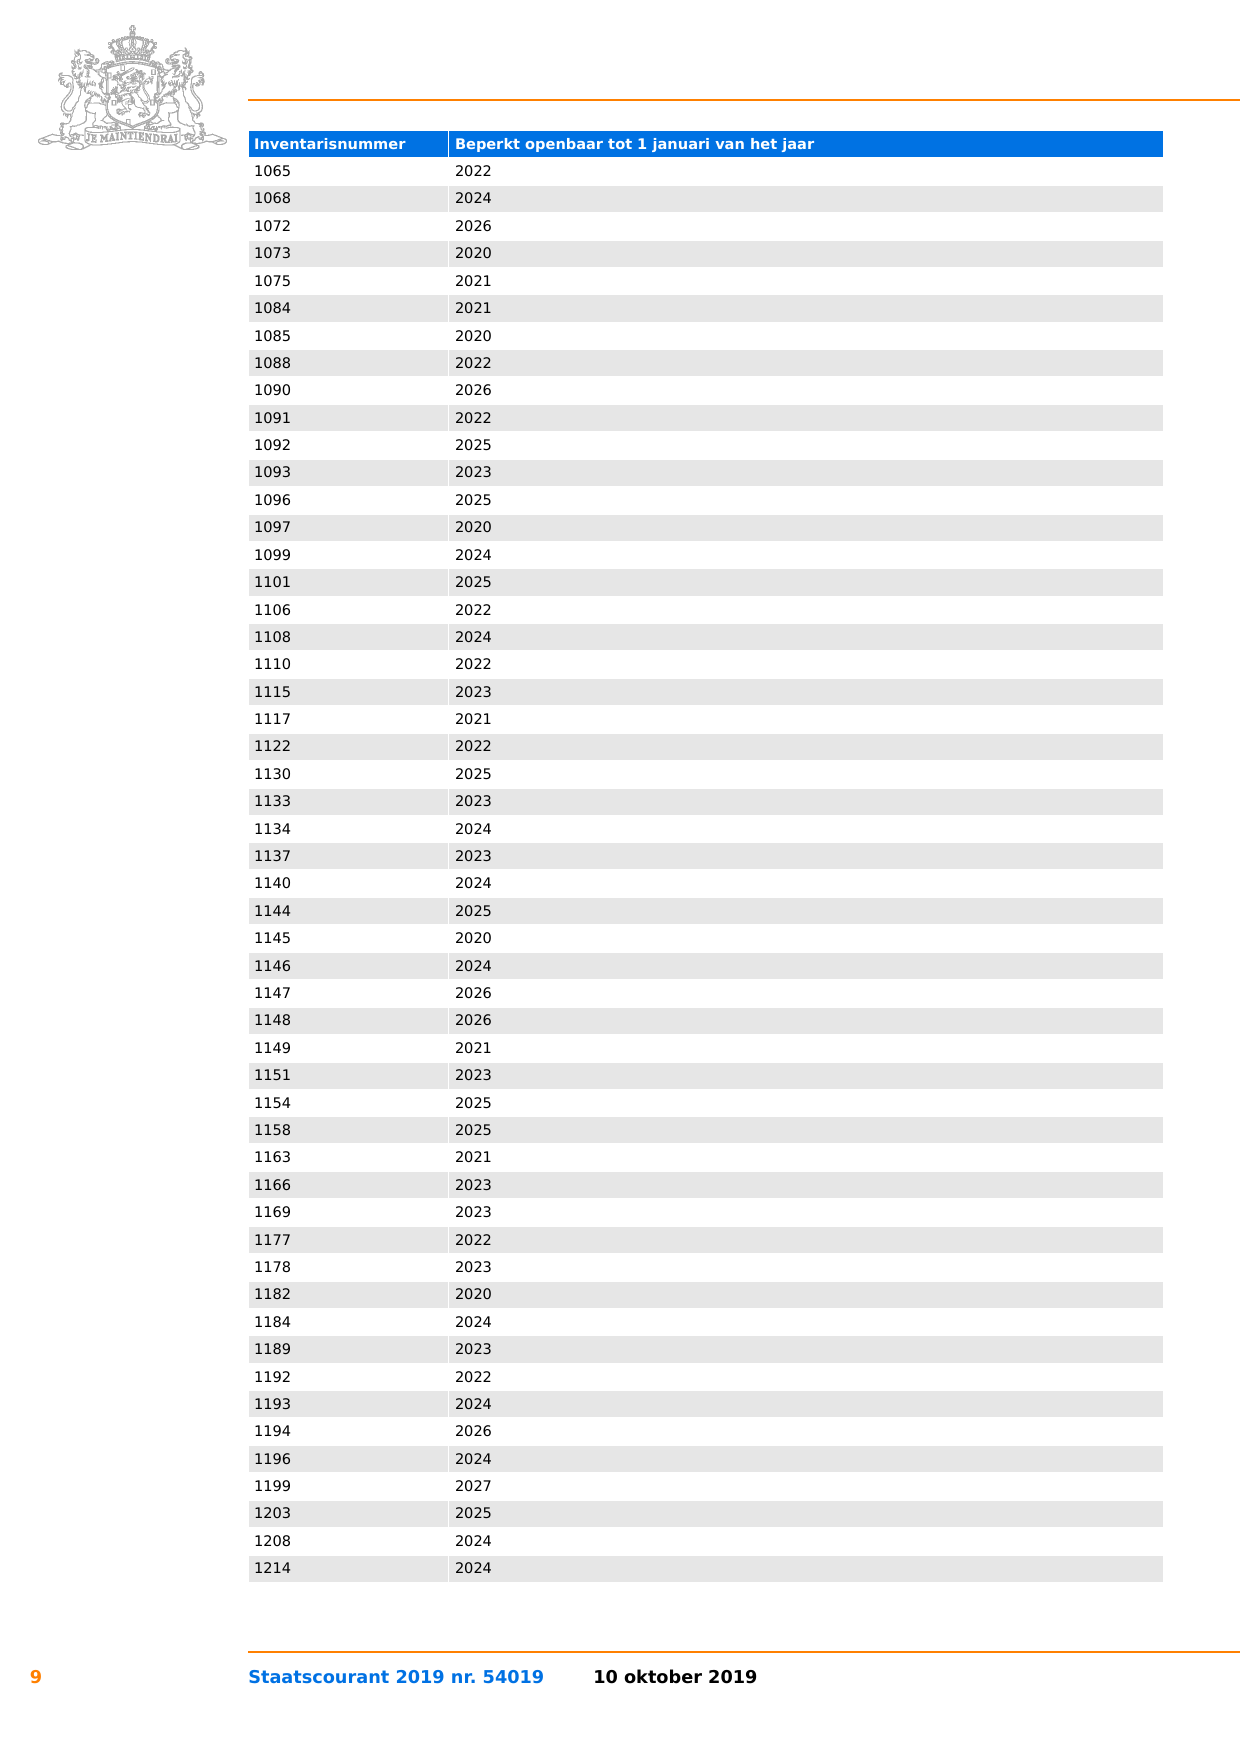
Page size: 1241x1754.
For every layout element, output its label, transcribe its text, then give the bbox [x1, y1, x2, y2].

table_cell 1088 [249, 350, 448, 376]
table_cell 2025 [449, 1117, 1163, 1143]
table_cell 1093 [249, 460, 448, 486]
table_cell 1169 [249, 1199, 448, 1226]
table_cell 2025 [449, 569, 1163, 596]
table_cell 2024 [449, 953, 1163, 979]
table_cell 2020 [449, 1282, 1163, 1308]
table_cell 1177 [249, 1227, 448, 1253]
table_cell 2025 [449, 487, 1163, 513]
table_cell 1158 [249, 1117, 448, 1143]
table_cell 2022 [449, 734, 1163, 760]
table_cell 2026 [449, 213, 1163, 239]
table_cell 1145 [249, 925, 448, 952]
table_cell 1134 [249, 816, 448, 842]
table_cell 1117 [249, 706, 448, 733]
table_cell 2023 [449, 1254, 1163, 1281]
table_cell 1065 [249, 158, 448, 185]
table_cell 2023 [449, 789, 1163, 815]
table_cell 1196 [249, 1446, 448, 1472]
table_cell 2024 [449, 871, 1163, 897]
table_cell 2025 [449, 761, 1163, 787]
table_header Beperkt openbaar tot 1 januari van het jaar [449, 131, 1163, 157]
table_header Inventarisnummer [249, 131, 448, 157]
table_cell 2022 [449, 350, 1163, 376]
table_cell 2020 [449, 323, 1163, 349]
table_cell 2021 [449, 1145, 1163, 1171]
table_cell 1101 [249, 569, 448, 596]
table_cell 1194 [249, 1419, 448, 1445]
table_cell 1203 [249, 1501, 448, 1527]
table_cell 2021 [449, 1035, 1163, 1061]
table_cell 1075 [249, 268, 448, 294]
table_cell 2025 [449, 1501, 1163, 1527]
table_cell 1166 [249, 1172, 448, 1198]
table_cell 1146 [249, 953, 448, 979]
table_cell 2022 [449, 158, 1163, 185]
table_cell 1073 [249, 241, 448, 267]
table_cell 1110 [249, 651, 448, 678]
table_cell 2023 [449, 460, 1163, 486]
table_cell 1072 [249, 213, 448, 239]
table_cell 2024 [449, 816, 1163, 842]
table_cell 1149 [249, 1035, 448, 1061]
table_cell 1163 [249, 1145, 448, 1171]
table_cell 2024 [449, 1528, 1163, 1554]
table_cell 2021 [449, 268, 1163, 294]
table_cell 2022 [449, 651, 1163, 678]
table_cell 2026 [449, 1419, 1163, 1445]
table_cell 1137 [249, 843, 448, 869]
table_cell 1108 [249, 624, 448, 650]
table_cell 1178 [249, 1254, 448, 1281]
table_cell 2023 [449, 679, 1163, 705]
table_cell 2022 [449, 1227, 1163, 1253]
table_cell 1115 [249, 679, 448, 705]
table_cell 1208 [249, 1528, 448, 1554]
table_cell 1151 [249, 1063, 448, 1089]
table_cell 1189 [249, 1336, 448, 1363]
table_cell 2021 [449, 295, 1163, 322]
table_cell 2023 [449, 1199, 1163, 1226]
table_cell 2024 [449, 1446, 1163, 1472]
table_cell 1154 [249, 1090, 448, 1116]
table_cell 2023 [449, 1336, 1163, 1363]
table_cell 1091 [249, 405, 448, 431]
table_cell 2024 [449, 1309, 1163, 1335]
table_cell 1085 [249, 323, 448, 349]
table_cell 2021 [449, 706, 1163, 733]
table_cell 1122 [249, 734, 448, 760]
table_cell 2024 [449, 624, 1163, 650]
table_cell 2025 [449, 1090, 1163, 1116]
table_cell 2024 [449, 542, 1163, 568]
table_cell 2026 [449, 378, 1163, 404]
table_cell 2020 [449, 515, 1163, 541]
table_cell 1096 [249, 487, 448, 513]
table_cell 1182 [249, 1282, 448, 1308]
table_cell 1130 [249, 761, 448, 787]
table_cell 2020 [449, 925, 1163, 952]
table_cell 1214 [249, 1556, 448, 1582]
table_cell 2022 [449, 597, 1163, 623]
table_cell 2026 [449, 1008, 1163, 1034]
table_cell 2027 [449, 1473, 1163, 1500]
table_cell 1147 [249, 980, 448, 1007]
table_cell 2022 [449, 1364, 1163, 1390]
table_cell 1068 [249, 186, 448, 212]
table_cell 2024 [449, 1391, 1163, 1417]
table_cell 1199 [249, 1473, 448, 1500]
table_cell 2024 [449, 1556, 1163, 1582]
table_cell 1092 [249, 432, 448, 459]
table_cell 2023 [449, 1063, 1163, 1089]
table_cell 1099 [249, 542, 448, 568]
table_cell 1148 [249, 1008, 448, 1034]
table_cell 2023 [449, 1172, 1163, 1198]
table_cell 1193 [249, 1391, 448, 1417]
table_cell 2022 [449, 405, 1163, 431]
table_cell 1106 [249, 597, 448, 623]
table_cell 2023 [449, 843, 1163, 869]
table_cell 1090 [249, 378, 448, 404]
table_cell 2024 [449, 186, 1163, 212]
table_cell 2026 [449, 980, 1163, 1007]
picture [38, 25, 227, 150]
table_cell 2020 [449, 241, 1163, 267]
table_cell 1140 [249, 871, 448, 897]
table_cell 2025 [449, 898, 1163, 924]
table_cell 1192 [249, 1364, 448, 1390]
table_cell 1144 [249, 898, 448, 924]
table_cell 1084 [249, 295, 448, 322]
table_cell 1097 [249, 515, 448, 541]
table_cell 1184 [249, 1309, 448, 1335]
table_cell 2025 [449, 432, 1163, 459]
table_cell 1133 [249, 789, 448, 815]
